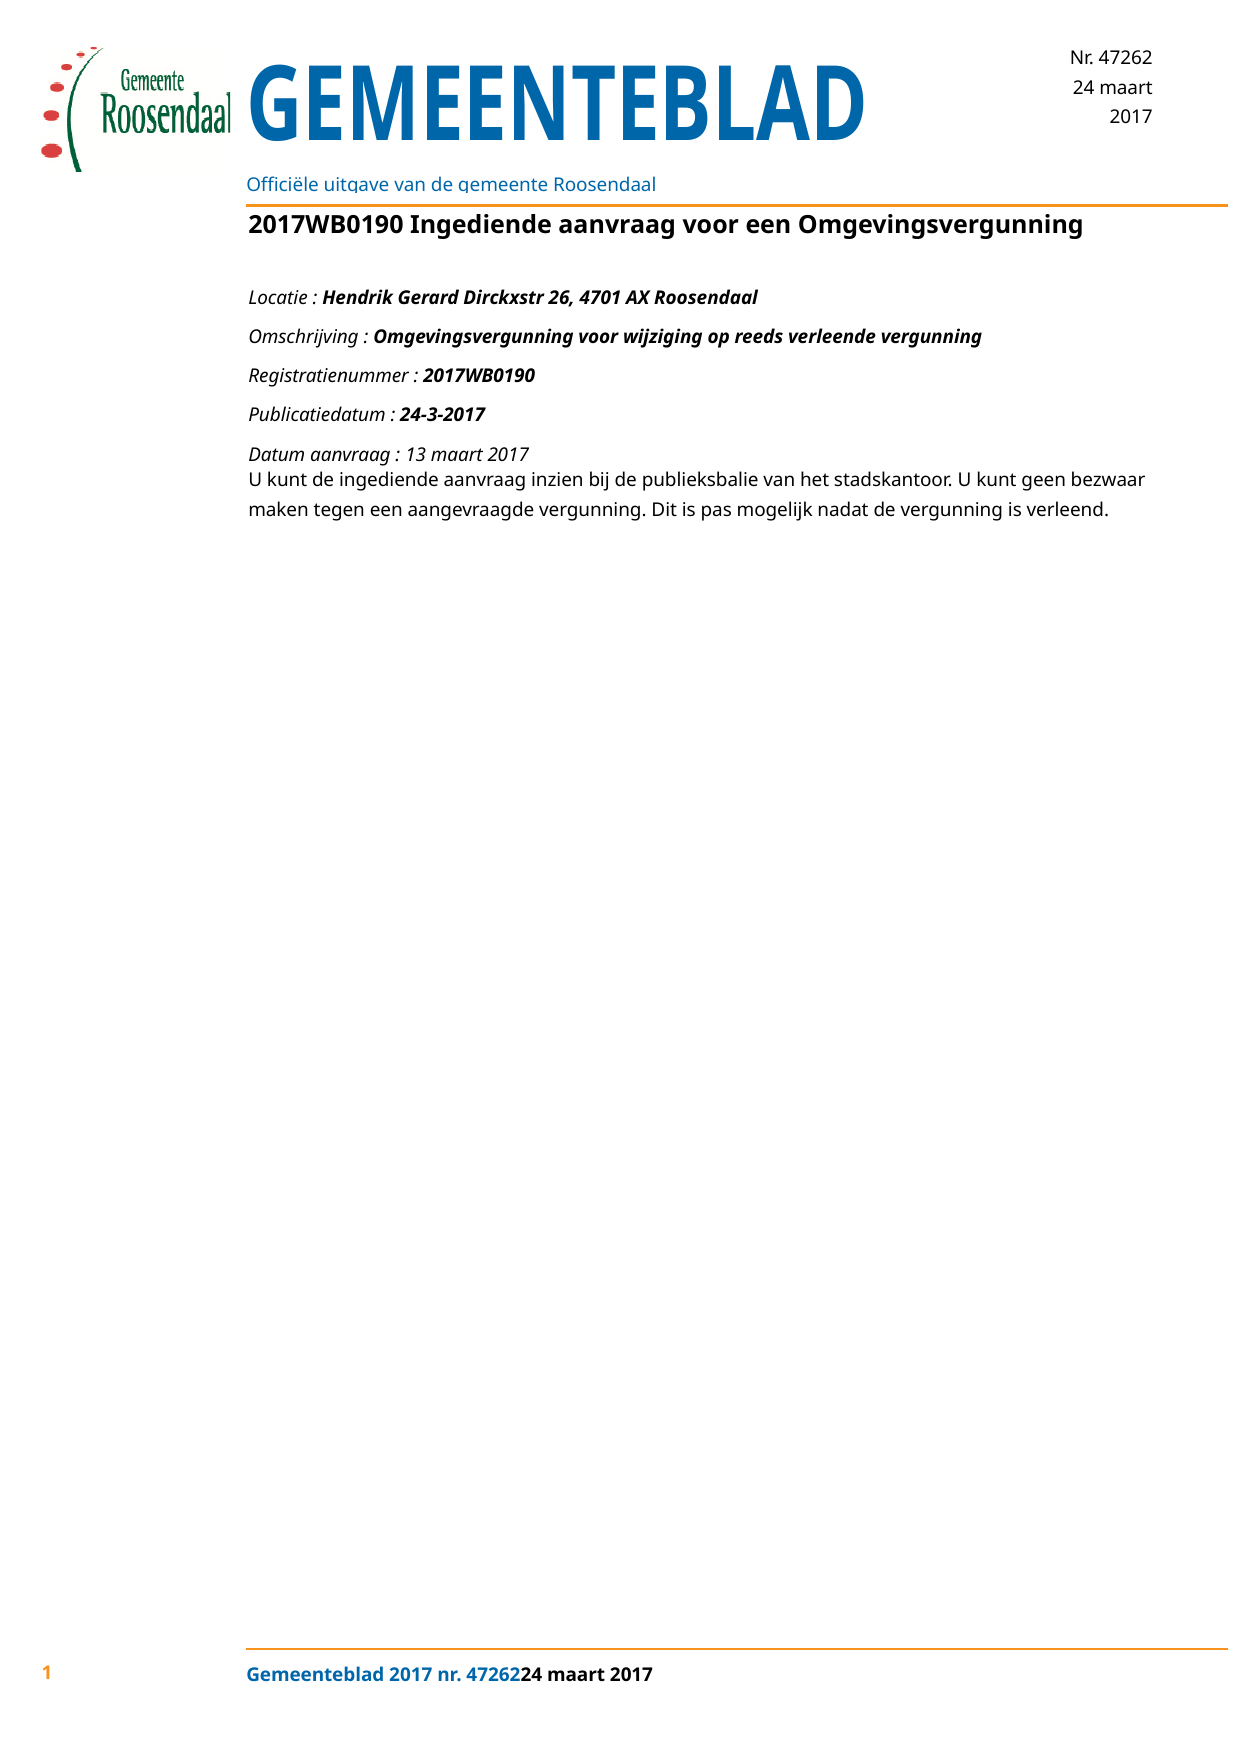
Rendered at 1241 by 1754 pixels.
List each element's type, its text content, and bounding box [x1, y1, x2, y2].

picture [41, 47, 231, 172]
text Registratienummer : 2017WB0190 [248, 362, 1152, 388]
text Omschrijving : Omgevingsvergunning voor wijziging op reeds verleende vergunning [248, 323, 1152, 349]
text U kunt de ingediende aanvraag inzien bij de publieksbalie van het stadskantoor. U kunt geen bezwaar maken tegen een aangevraagde vergunning. Dit is pas mogelijk nadat de vergunning is verleend. [248, 467, 1152, 522]
text 2017WB0190 Ingediende aanvraag voor een Omgevingsvergunning [248, 207, 1152, 241]
text Datum aanvraag : 13 maart 2017 [248, 441, 1152, 467]
text Publicatiedatum : 24-3-2017 [248, 402, 1152, 427]
text Locatie : Hendrik Gerard Dirckxstr 26, 4701 AX Roosendaal [248, 284, 1152, 309]
